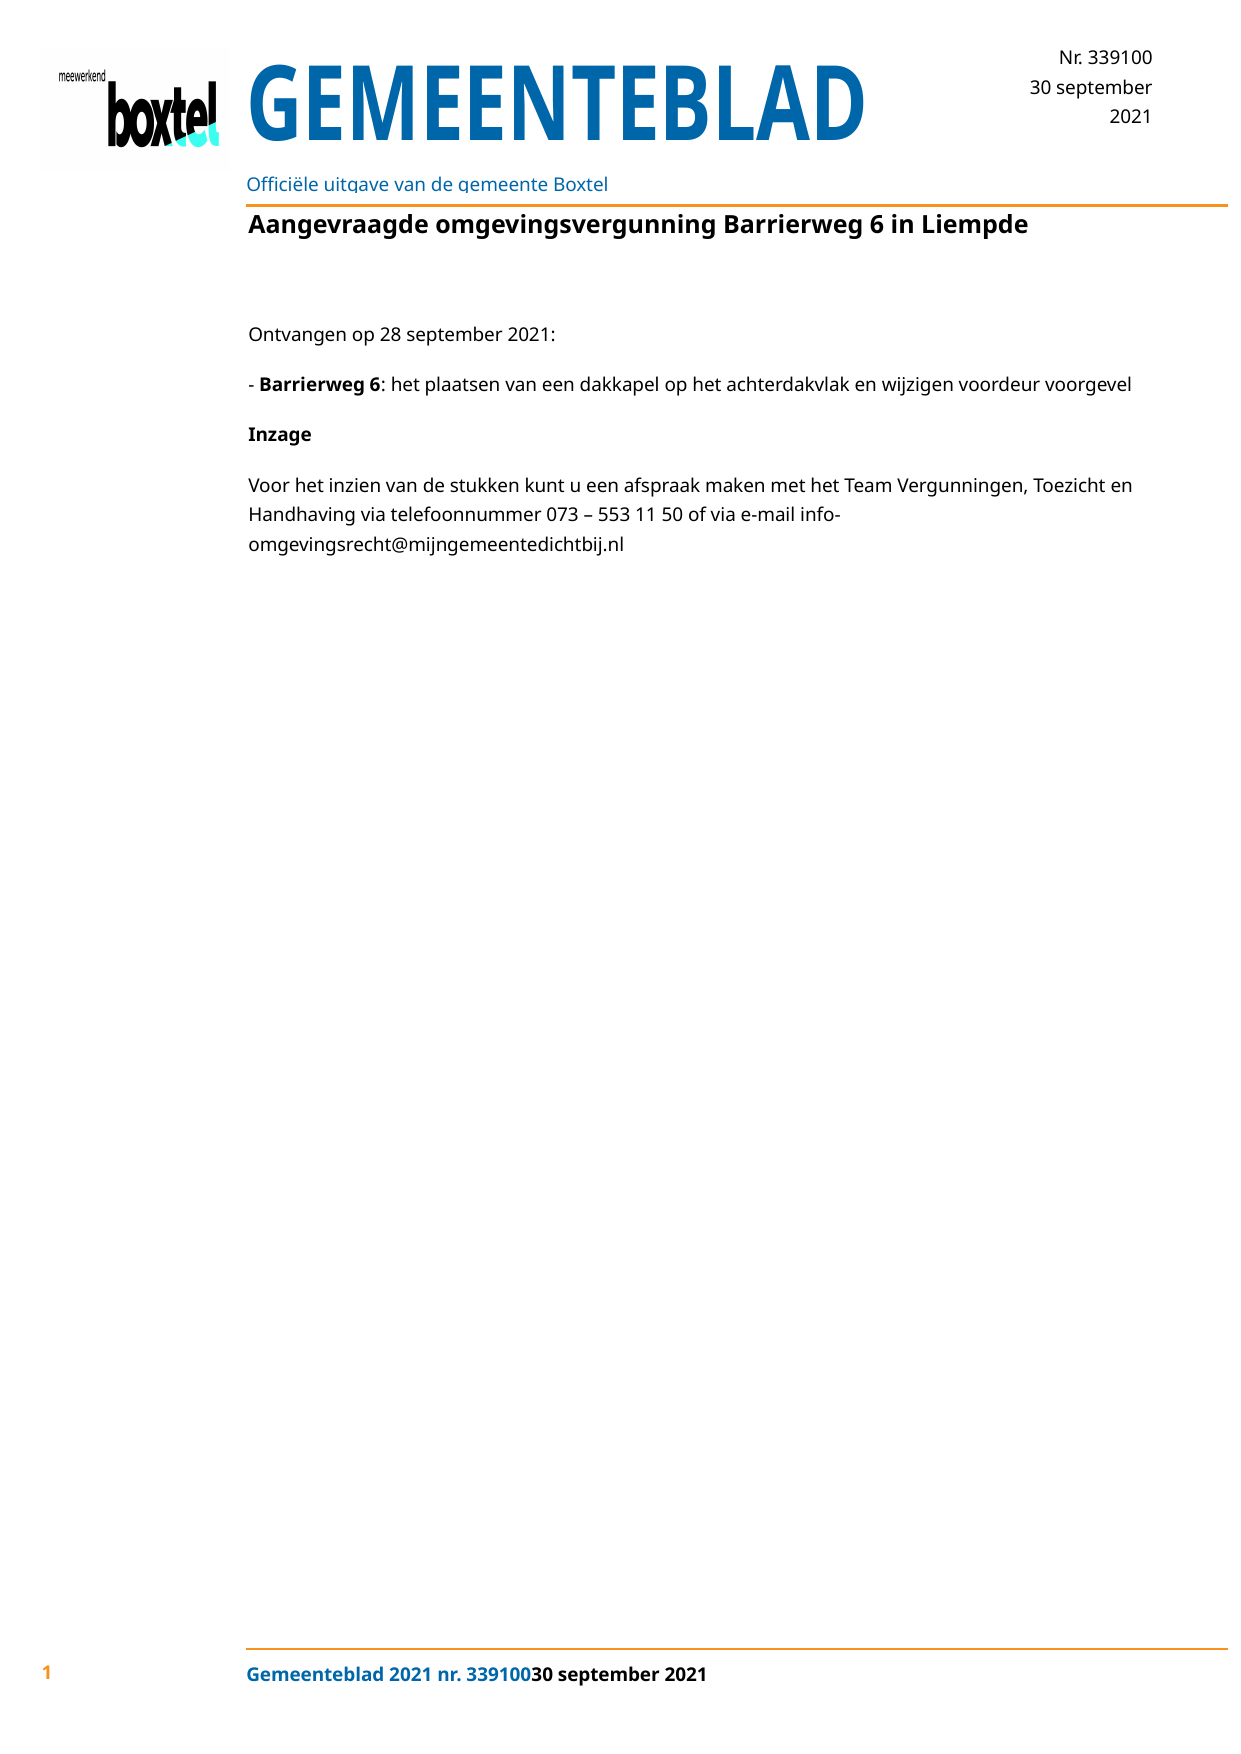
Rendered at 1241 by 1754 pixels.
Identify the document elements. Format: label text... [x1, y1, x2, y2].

text - Barrierweg 6: het plaatsen van een dakkapel op het achterdakvlak en wijzigen voordeur voorgevel [248, 371, 1152, 397]
text Aangevraagde omgevingsvergunning Barrierweg 6 in Liempde [248, 207, 1152, 241]
text Ontvangen op 28 september 2021: [248, 321, 1152, 346]
text Inzage [248, 422, 1152, 447]
text Voor het inzien van de stukken kunt u een afspraak maken met het Team Vergunningen, Toezicht en Handhaving via telefoonnummer 073 – 553 11 50 of via e-mail info-omgevingsrecht@mijngemeentedichtbij.nl [248, 472, 1152, 557]
picture [41, 47, 231, 172]
